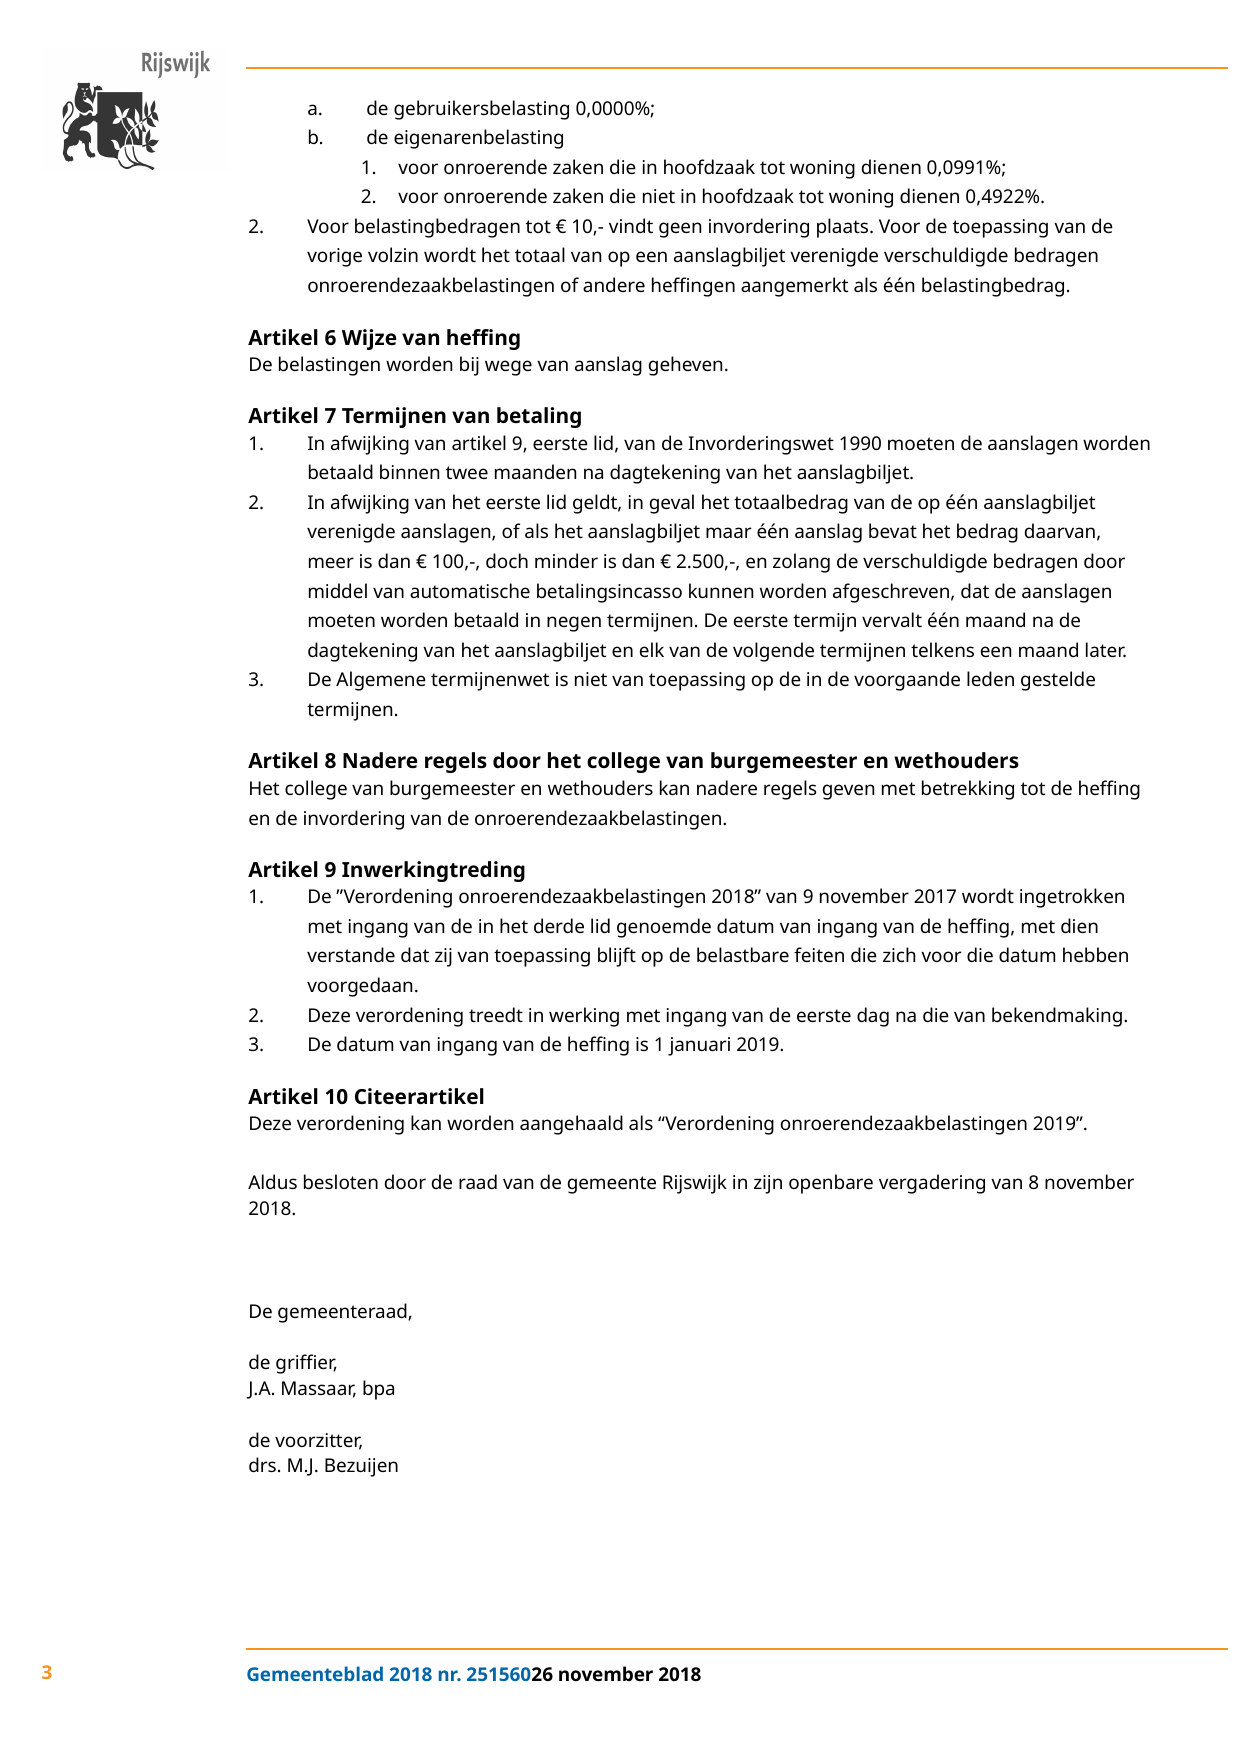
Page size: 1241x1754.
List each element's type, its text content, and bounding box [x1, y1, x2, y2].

text de voorzitter, [248, 1427, 1152, 1452]
text De belastingen worden bij wege van aanslag geheven. [248, 351, 1152, 377]
text Artikel 8 Nadere regels door het college van burgemeester en wethouders [248, 747, 1152, 775]
text J.A. Massaar, bpa [248, 1375, 1152, 1401]
list voor onroerende zaken die niet in hoofdzaak tot woning dienen 0,4922%. [361, 183, 1152, 209]
list Voor belastingbedragen tot € 10,- vindt geen invordering plaats. Voor de toepassing van de vorige volzin wordt het totaal van op een aanslagbiljet verenigde verschuldigde bedragen onroerendezaakbelastingen of andere heffingen aangemerkt als één belastingbedrag. [248, 213, 1152, 298]
list voor onroerende zaken die in hoofdzaak tot woning dienen 0,0991%; [361, 154, 1152, 180]
list De ”Verordening onroerendezaakbelastingen 2018” van 9 november 2017 wordt ingetrokken met ingang van de in het derde lid genoemde datum van ingang van de heffing, met dien verstande dat zij van toepassing blijft op de belastbare feiten die zich voor die datum hebben voorgedaan. [248, 883, 1152, 998]
text Deze verordening kan worden aangehaald als “Verordening onroerendezaakbelastingen 2019”. [248, 1110, 1152, 1136]
text Artikel 10 Citeerartikel [248, 1082, 1152, 1110]
text Artikel 9 Inwerkingtreding [248, 855, 1152, 883]
text de griffier, [248, 1349, 1152, 1375]
list Deze verordening treedt in werking met ingang van de eerste dag na die van bekendmaking. [248, 1002, 1152, 1028]
text De gemeenteraad, [248, 1298, 1152, 1324]
text drs. M.J. Bezuijen [248, 1452, 1152, 1478]
text Het college van burgemeester en wethouders kan nadere regels geven met betrekking tot de heffing en de invordering van de onroerendezaakbelastingen. [248, 775, 1152, 830]
text Aldus besloten door de raad van de gemeente Rijswijk in zijn openbare vergadering van 8 november 2018. [248, 1169, 1152, 1221]
list de eigenarenbelasting [307, 124, 1152, 150]
list de gebruikersbelasting 0,0000%; [307, 95, 1152, 121]
list De datum van ingang van de heffing is 1 januari 2019. [248, 1031, 1152, 1057]
text Artikel 7 Termijnen van betaling [248, 402, 1152, 430]
list In afwijking van het eerste lid geldt, in geval het totaalbedrag van de op één aanslagbiljet verenigde aanslagen, of als het aanslagbiljet maar één aanslag bevat het bedrag daarvan, meer is dan € 100,-, doch minder is dan € 2.500,-, en zolang de verschuldigde bedragen door middel van automatische betalingsincasso kunnen worden afgeschreven, dat de aanslagen moeten worden betaald in negen termijnen. De eerste termijn vervalt één maand na de dagtekening van het aanslagbiljet en elk van de volgende termijnen telkens een maand later. [248, 489, 1152, 663]
picture [41, 47, 231, 172]
text Artikel 6 Wijze van heffing [248, 323, 1152, 351]
list De Algemene termijnenwet is niet van toepassing op de in de voorgaande leden gestelde termijnen. [248, 667, 1152, 722]
list In afwijking van artikel 9, eerste lid, van de Invorderingswet 1990 moeten de aanslagen worden betaald binnen twee maanden na dagtekening van het aanslagbiljet. [248, 430, 1152, 485]
